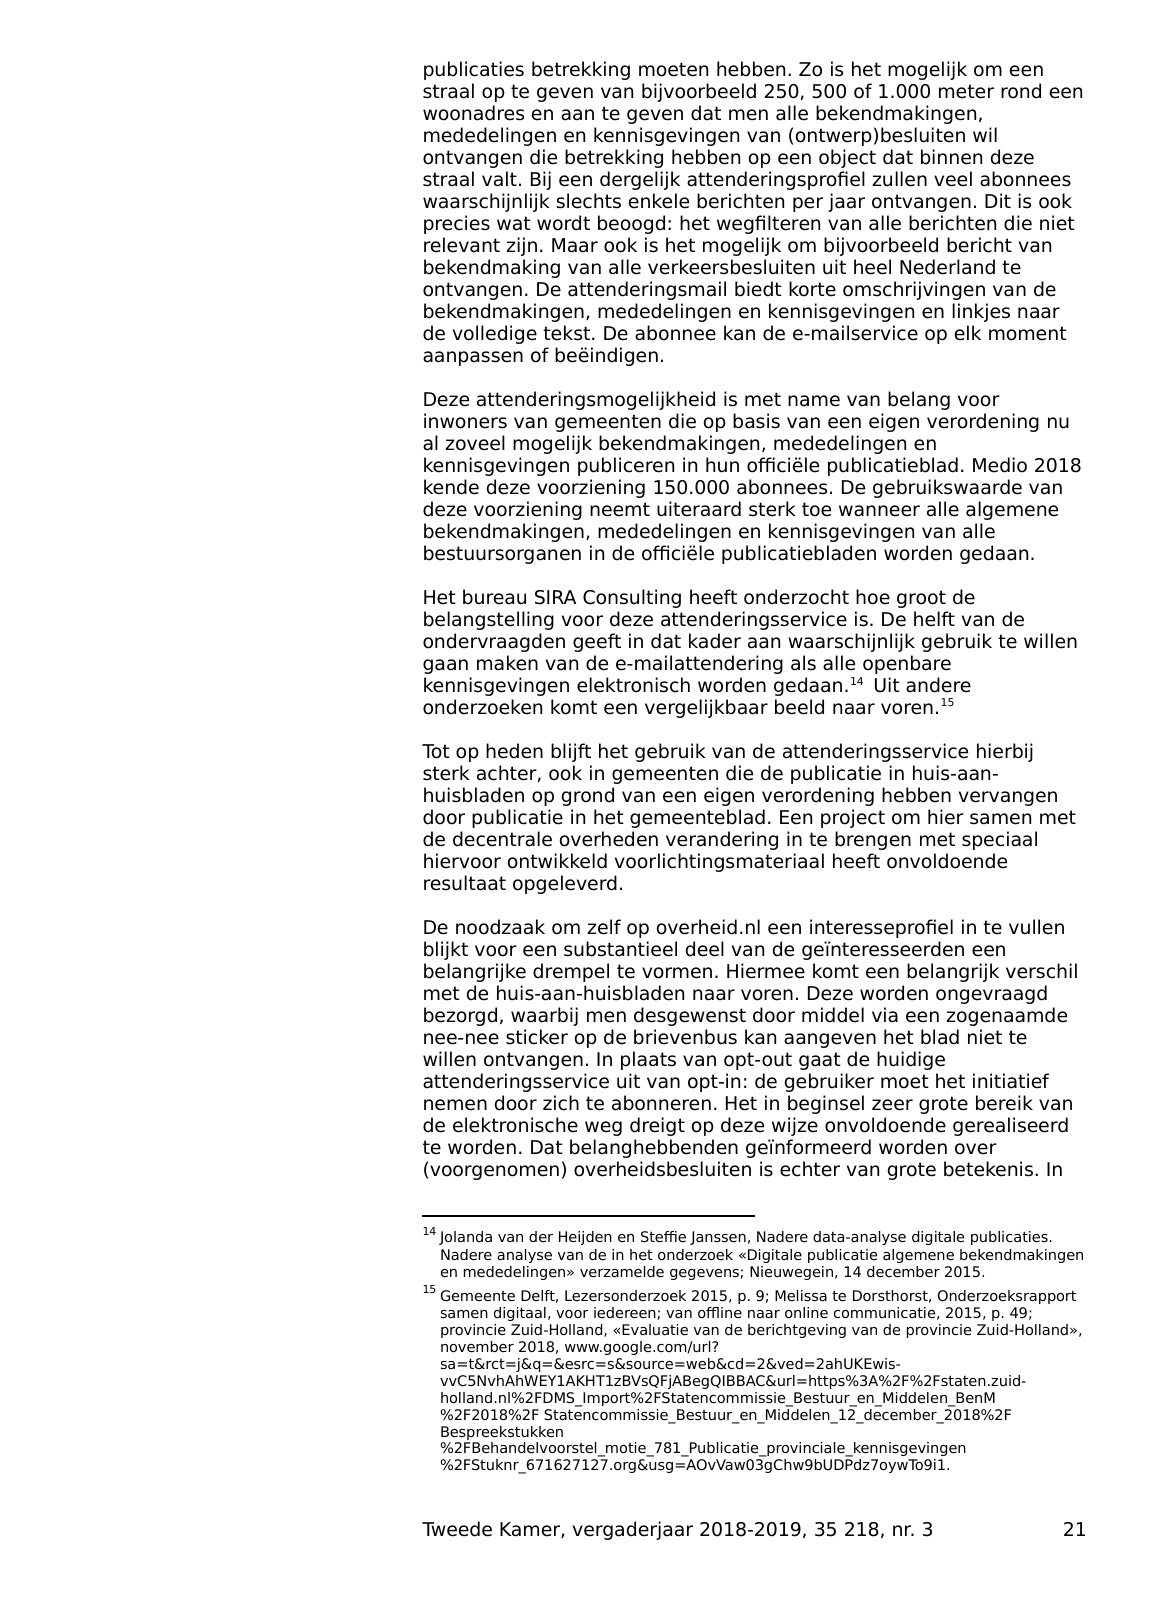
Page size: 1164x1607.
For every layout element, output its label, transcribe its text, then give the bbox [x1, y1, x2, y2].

text Gemeente Delft, Lezersonderzoek 2015, p. 9; Melissa te Dorsthorst, Onderzoeksrapport samen digitaal, voor iedereen; van offline naar online communicatie, 2015, p. 49; provincie Zuid-Holland, «Evaluatie van de berichtgeving van de provincie Zuid-Holland», november 2018, www.google.com/url?sa=t&rct=j&q=&esrc=s&source=web&cd=2&ved=2ahUKEwis-vvC5NvhAhWEY1AKHT1zBVsQFjABegQIBBAC&url=https%3A%2F%2Fstaten.zuid-holland.nl%2FDMS_Import%2FStatencommissie_Bestuur_en_Middelen_BenM%2F2018%2F Statencommissie_Bestuur_en_Middelen_12_december_2018%2F Bespreekstukken%2FBehandelvoorstel_motie_781_Publicatie_provinciale_kennisgevingen %2FStuknr_671627127.org&usg=AOvVaw03gChw9bUDPdz7oywTo9i1. [422, 1283, 1087, 1474]
text De noodzaak om zelf op overheid.nl een interesseprofiel in te vullen blijkt voor een substantieel deel van de geïnteresseerden een belangrijke drempel te vormen. Hiermee komt een belangrijk verschil met de huis-aan-huisbladen naar voren. Deze worden ongevraagd bezorgd, waarbij men desgewenst door middel via een zogenaamde nee-nee sticker op de brievenbus kan aangeven het blad niet te willen ontvangen. In plaats van opt-out gaat de huidige attenderingsservice uit van opt-in: de gebruiker moet het initiatief nemen door zich te abonneren. Het in beginsel zeer grote bereik van de elektronische weg dreigt op deze wijze onvoldoende gerealiseerd te worden. Dat belanghebbenden geïnformeerd worden over (voorgenomen) overheidsbesluiten is echter van grote betekenis. In [422, 917, 1087, 1181]
text Jolanda van der Heijden en Steffie Janssen, Nadere data-analyse digitale publicaties. Nadere analyse van de in het onderzoek «Digitale publicatie algemene bekendmakingen en mededelingen» verzamelde gegevens; Nieuwegein, 14 december 2015. [422, 1225, 1087, 1281]
text publicaties betrekking moeten hebben. Zo is het mogelijk om een straal op te geven van bijvoorbeeld 250, 500 of 1.000 meter rond een woonadres en aan te geven dat men alle bekendmakingen, mededelingen en kennisgevingen van (ontwerp)besluiten wil ontvangen die betrekking hebben op een object dat binnen deze straal valt. Bij een dergelijk attenderingsprofiel zullen veel abonnees waarschijnlijk slechts enkele berichten per jaar ontvangen. Dit is ook precies wat wordt beoogd: het wegfilteren van alle berichten die niet relevant zijn. Maar ook is het mogelijk om bijvoorbeeld bericht van bekendmaking van alle verkeersbesluiten uit heel Nederland te ontvangen. De attenderingsmail biedt korte omschrijvingen van de bekendmakingen, mededelingen en kennisgevingen en linkjes naar de volledige tekst. De abonnee kan de e-mailservice op elk moment aanpassen of beëindigen. [422, 59, 1087, 367]
text Het bureau SIRA Consulting heeft onderzocht hoe groot de belangstelling voor deze attenderingsservice is. De helft van de ondervraagden geeft in dat kader aan waarschijnlijk gebruik te willen gaan maken van de e-mailattendering als alle openbare kennisgevingen elektronisch worden gedaan. Uit andere onderzoeken komt een vergelijkbaar beeld naar voren. [422, 587, 1087, 719]
text Tot op heden blijft het gebruik van de attenderingsservice hierbij sterk achter, ook in gemeenten die de publicatie in huis-aan-huisbladen op grond van een eigen verordening hebben vervangen door publicatie in het gemeenteblad. Een project om hier samen met de decentrale overheden verandering in te brengen met speciaal hiervoor ontwikkeld voorlichtingsmateriaal heeft onvoldoende resultaat opgeleverd. [422, 741, 1087, 895]
text Deze attenderingsmogelijkheid is met name van belang voor inwoners van gemeenten die op basis van een eigen verordening nu al zoveel mogelijk bekendmakingen, mededelingen en kennisgevingen publiceren in hun officiële publicatieblad. Medio 2018 kende deze voorziening 150.000 abonnees. De gebruikswaarde van deze voorziening neemt uiteraard sterk toe wanneer alle algemene bekendmakingen, mededelingen en kennisgevingen van alle bestuursorganen in de officiële publicatiebladen worden gedaan. [422, 389, 1087, 565]
